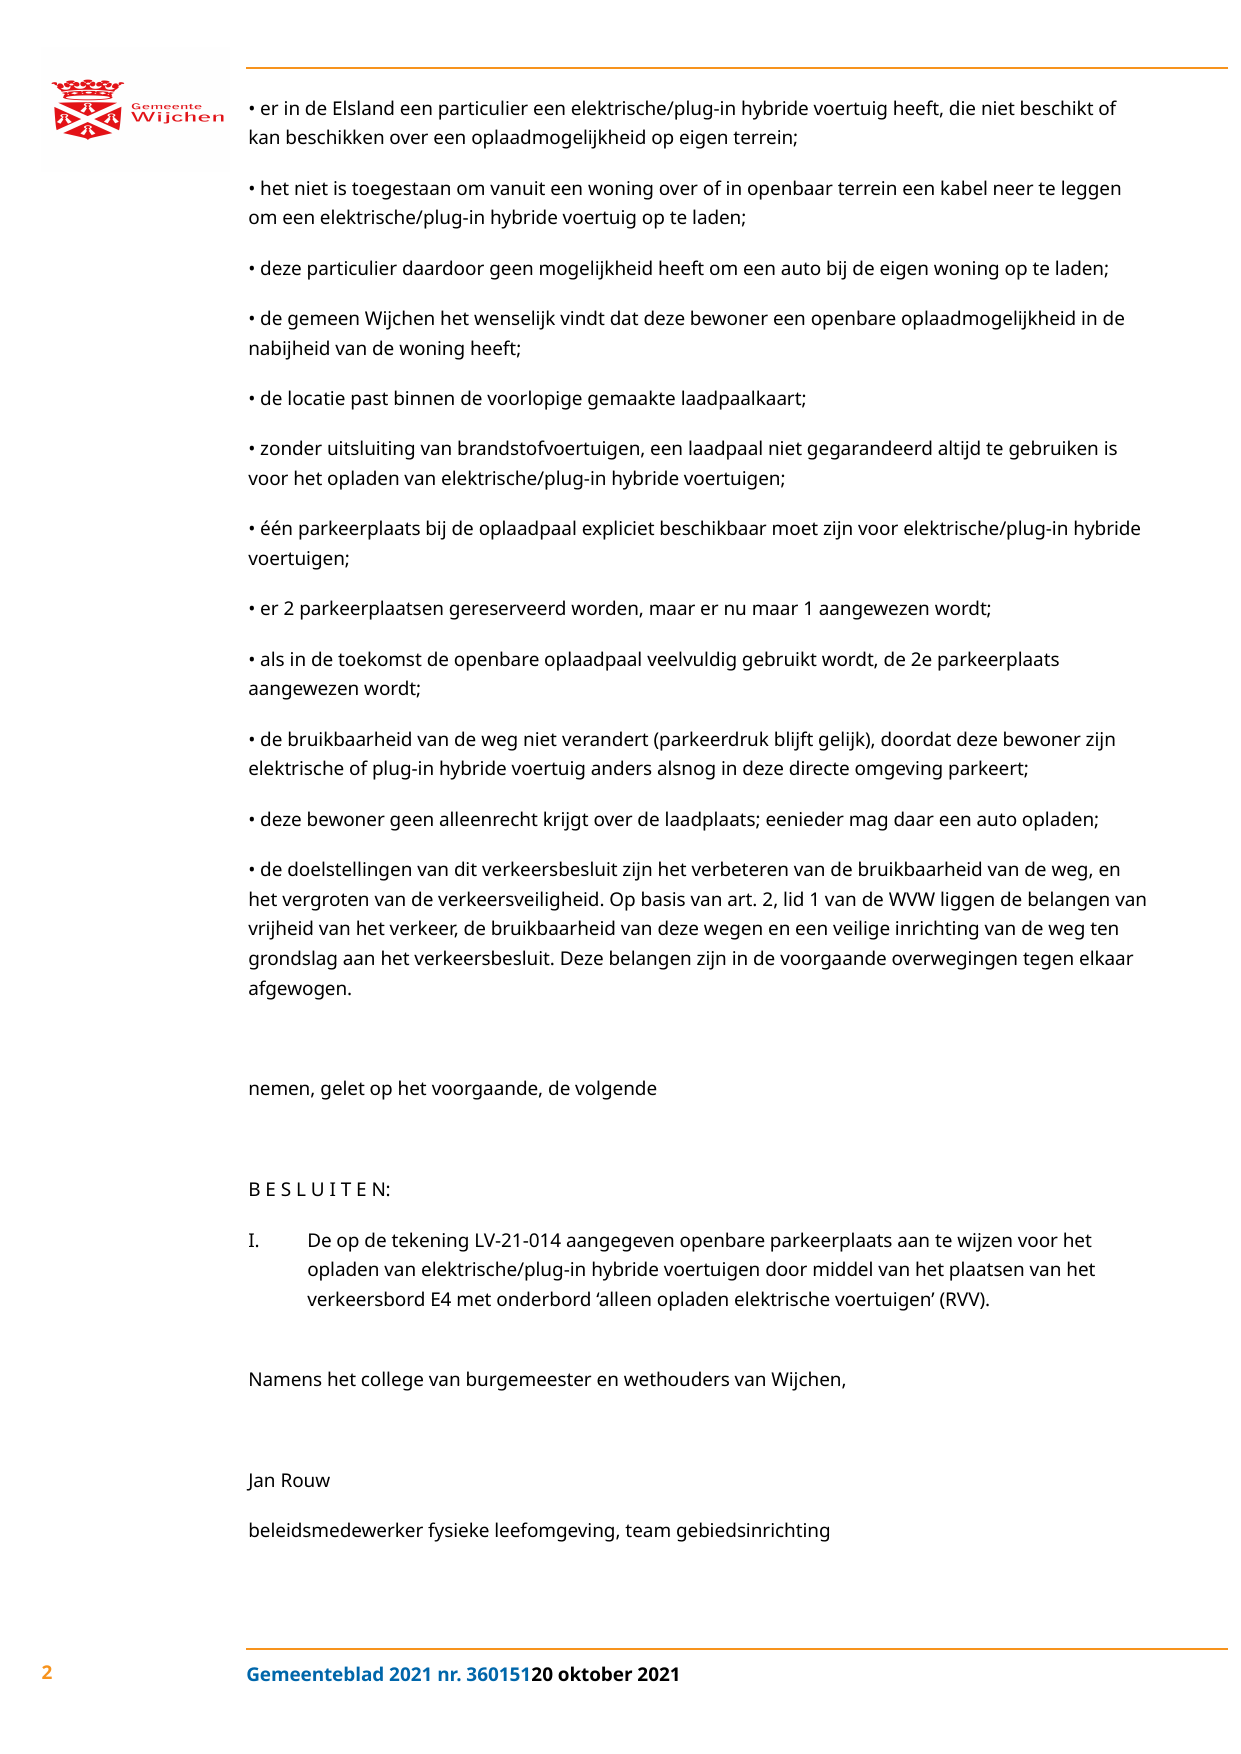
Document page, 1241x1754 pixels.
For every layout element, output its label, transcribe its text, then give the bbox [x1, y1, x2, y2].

text • de bruikbaarheid van de weg niet verandert (parkeerdruk blijft gelijk), doordat deze bewoner zijn elektrische of plug-in hybride voertuig anders alsnog in deze directe omgeving parkeert; [248, 726, 1152, 781]
text • deze particulier daardoor geen mogelijkheid heeft om een auto bij de eigen woning op te laden; [248, 255, 1152, 281]
text • de locatie past binnen de voorlopige gemaakte laadpaalkaart; [248, 385, 1152, 411]
text • de doelstellingen van dit verkeersbesluit zijn het verbeteren van de bruikbaarheid van de weg, en het vergroten van de verkeersveiligheid. Op basis van art. 2, lid 1 van de WVW liggen de belangen van vrijheid van het verkeer, de bruikbaarheid van deze wegen en een veilige inrichting van de weg ten grondslag aan het verkeersbesluit. Deze belangen zijn in de voorgaande overwegingen tegen elkaar afgewogen. [248, 856, 1152, 1001]
text beleidsmedewerker fysieke leefomgeving, team gebiedsinrichting [248, 1517, 1152, 1543]
text • het niet is toegestaan om vanuit een woning over of in openbaar terrein een kabel neer te leggen om een elektrische/plug-in hybride voertuig op te laden; [248, 175, 1152, 230]
picture [41, 47, 231, 172]
text nemen, gelet op het voorgaande, de volgende [248, 1076, 1152, 1101]
text • er in de Elsland een particulier een elektrische/plug-in hybride voertuig heeft, die niet beschikt of kan beschikken over een oplaadmogelijkheid op eigen terrein; [248, 95, 1152, 150]
text • er 2 parkeerplaatsen gereserveerd worden, maar er nu maar 1 aangewezen wordt; [248, 596, 1152, 621]
text Jan Rouw [248, 1467, 1152, 1493]
list De op de tekening LV-21-014 aangegeven openbare parkeerplaats aan te wijzen voor het opladen van elektrische/plug-in hybride voertuigen door middel van het plaatsen van het verkeersbord E4 met onderbord ‘alleen opladen elektrische voertuigen’ (RVV). [248, 1227, 1152, 1312]
text • de gemeen Wijchen het wenselijk vindt dat deze bewoner een openbare oplaadmogelijkheid in de nabijheid van de woning heeft; [248, 305, 1152, 361]
text • als in de toekomst de openbare oplaadpaal veelvuldig gebruikt wordt, de 2e parkeerplaats aangewezen wordt; [248, 646, 1152, 701]
text • zonder uitsluiting van brandstofvoertuigen, een laadpaal niet gegarandeerd altijd te gebruiken is voor het opladen van elektrische/plug-in hybride voertuigen; [248, 436, 1152, 491]
text • één parkeerplaats bij de oplaadpaal expliciet beschikbaar moet zijn voor elektrische/plug-in hybride voertuigen; [248, 516, 1152, 571]
text Namens het college van burgemeester en wethouders van Wijchen, [248, 1366, 1152, 1392]
text B E S L U I T E N: [248, 1176, 1152, 1202]
text • deze bewoner geen alleenrecht krijgt over de laadplaats; eenieder mag daar een auto opladen; [248, 806, 1152, 832]
